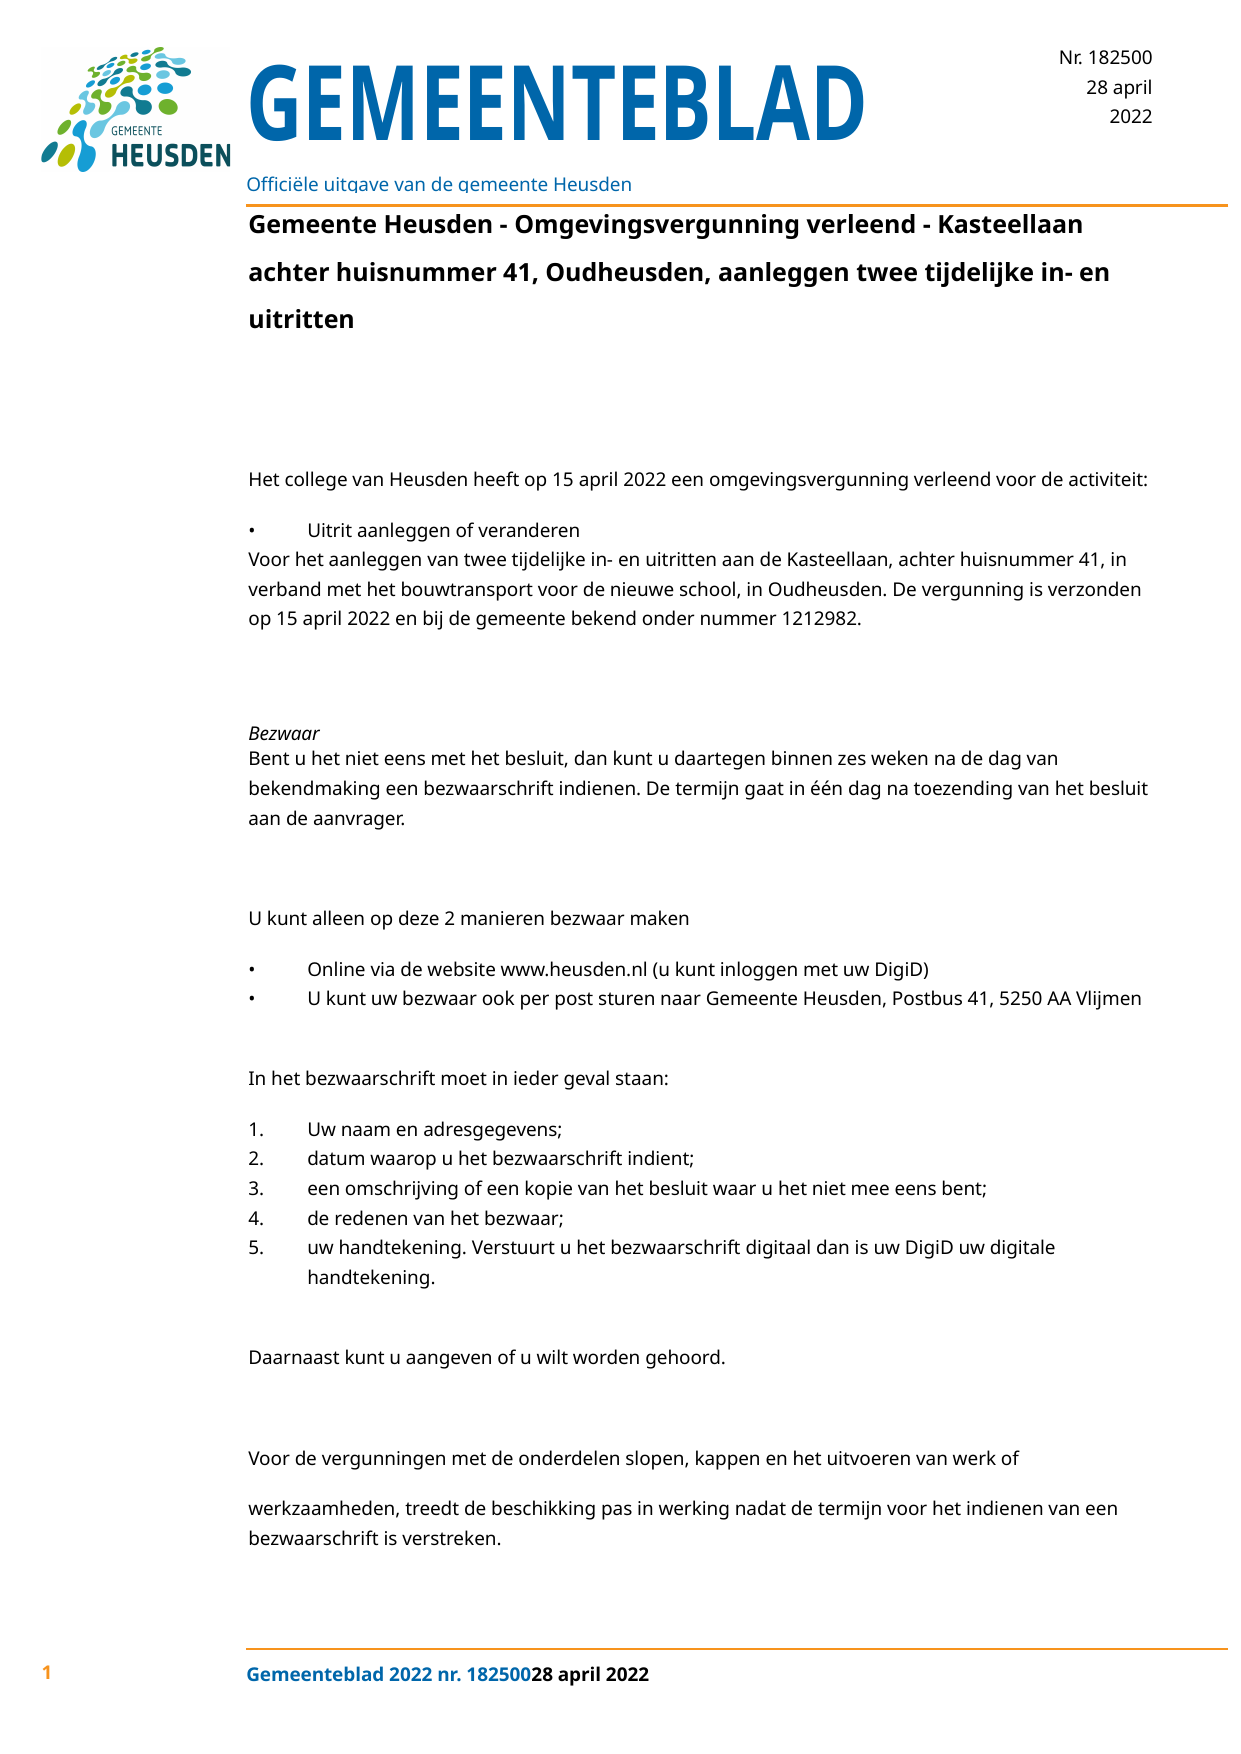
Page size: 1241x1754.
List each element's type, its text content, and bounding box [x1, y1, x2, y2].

text Het college van Heusden heeft op 15 april 2022 een omgevingsvergunning verleend voor de activiteit: [248, 466, 1152, 492]
text Voor de vergunningen met de onderdelen slopen, kappen en het uitvoeren van werk of [248, 1445, 1152, 1471]
text Daarnaast kunt u aangeven of u wilt worden gehoord. [248, 1344, 1152, 1370]
text Bent u het niet eens met het besluit, dan kunt u daartegen binnen zes weken na de dag van bekendmaking een bezwaarschrift indienen. De termijn gaat in één dag na toezending van het besluit aan de aanvrager. [248, 746, 1152, 831]
list de redenen van het bezwaar; [248, 1205, 1152, 1231]
text Bezwaar [248, 720, 1152, 746]
list Online via de website www.heusden.nl (u kunt inloggen met uw DigiD) [248, 956, 1152, 982]
list datum waarop u het bezwaarschrift indient; [248, 1146, 1152, 1171]
list Uw naam en adresgegevens; [248, 1116, 1152, 1142]
list uw handtekening. Verstuurt u het bezwaarschrift digitaal dan is uw DigiD uw digitale handtekening. [248, 1234, 1152, 1290]
list een omschrijving of een kopie van het besluit waar u het niet mee eens bent; [248, 1175, 1152, 1201]
list Uitrit aanleggen of veranderen [248, 517, 1152, 542]
list U kunt uw bezwaar ook per post sturen naar Gemeente Heusden, Postbus 41, 5250 AA Vlijmen [248, 986, 1152, 1011]
text Voor het aanleggen van twee tijdelijke in- en uitritten aan de Kasteellaan, achter huisnummer 41, in verband met het bouwtransport voor de nieuwe school, in Oudheusden. De vergunning is verzonden op 15 april 2022 en bij de gemeente bekend onder nummer 1212982. [248, 546, 1152, 631]
text U kunt alleen op deze 2 manieren bezwaar maken [248, 906, 1152, 931]
text werkzaamheden, treedt de beschikking pas in werking nadat de termijn voor het indienen van een bezwaarschrift is verstreken. [248, 1495, 1152, 1551]
text Gemeente Heusden - Omgevingsvergunning verleend - Kasteellaan achter huisnummer 41, Oudheusden, aanleggen twee tijdelijke in- en uitritten [248, 207, 1152, 336]
picture [41, 47, 231, 172]
text In het bezwaarschrift moet in ieder geval staan: [248, 1066, 1152, 1091]
